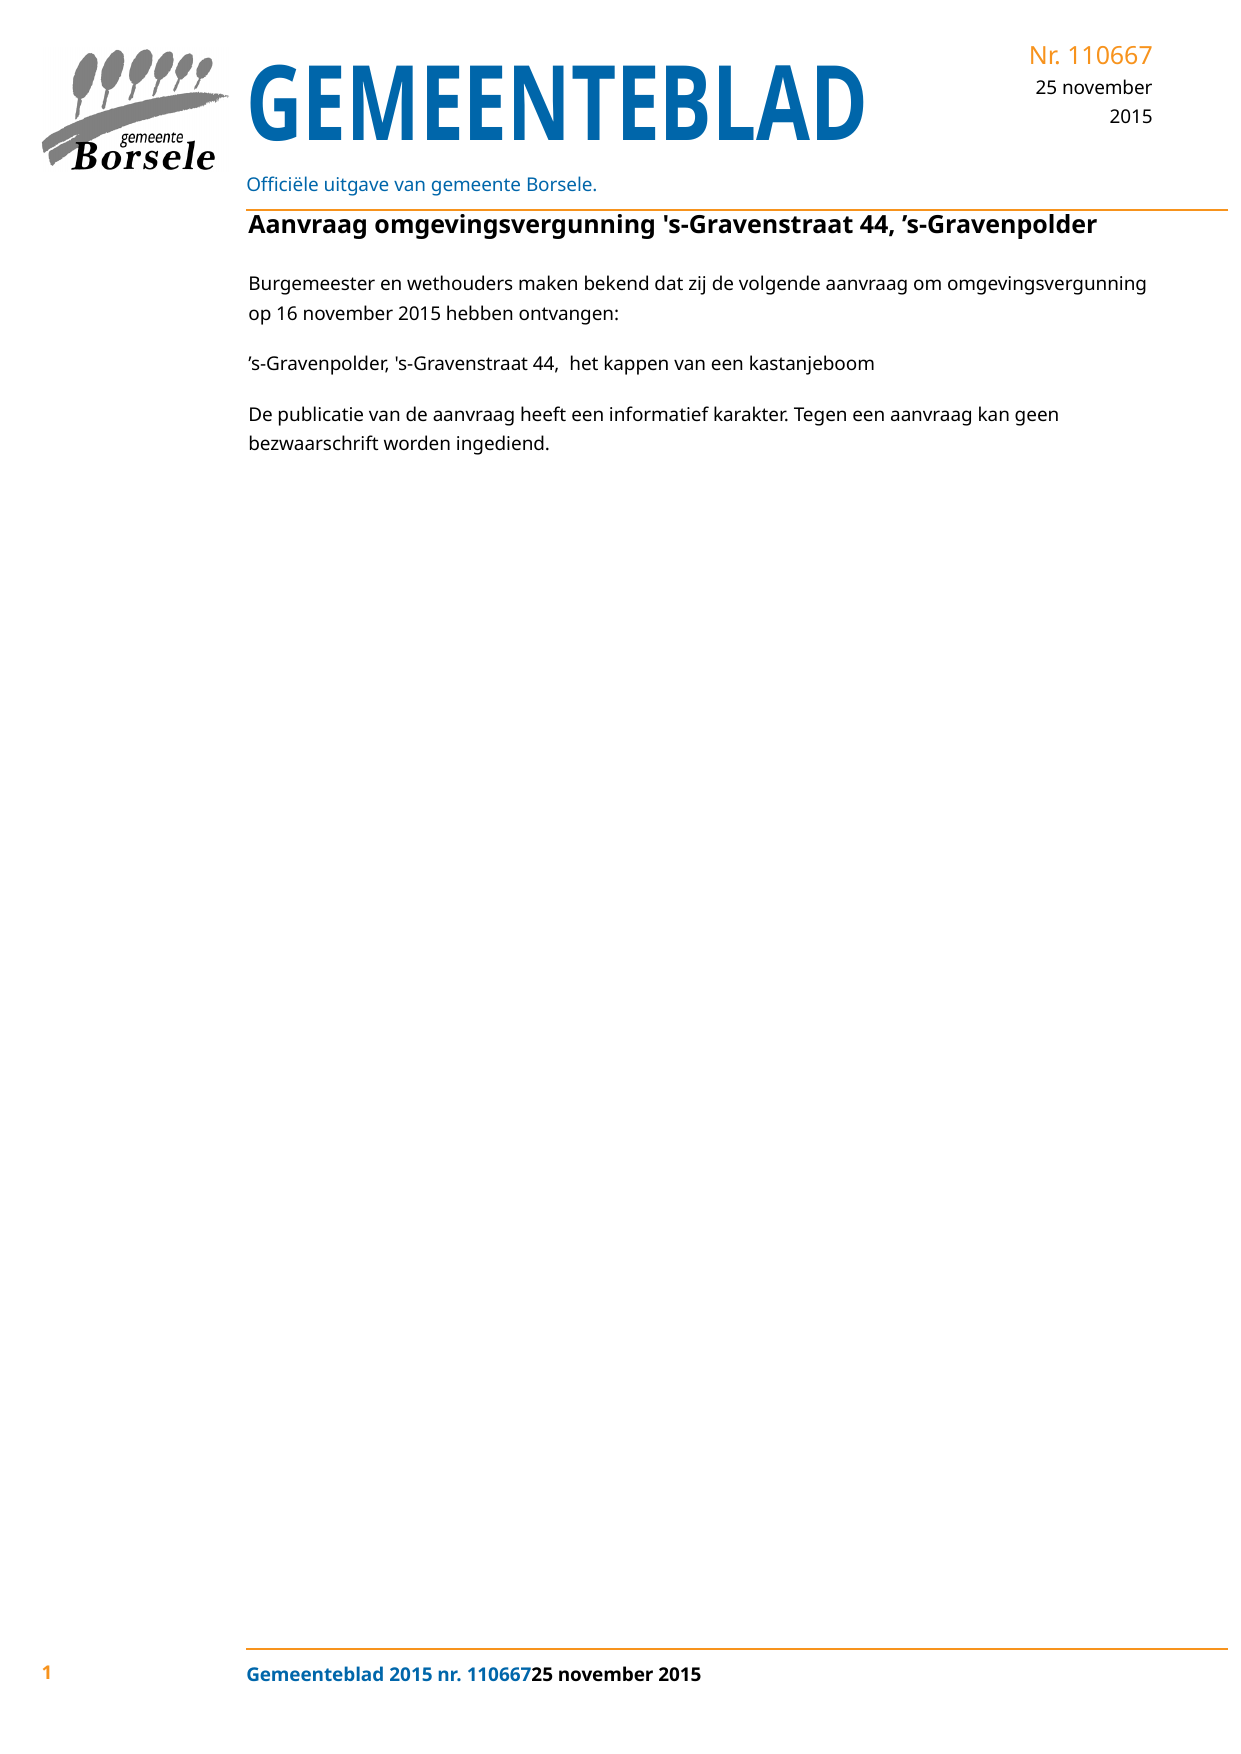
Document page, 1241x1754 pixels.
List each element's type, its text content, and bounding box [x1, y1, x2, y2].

text Aanvraag omgevingsvergunning 's-Gravenstraat 44, ’s-Gravenpolder [248, 211, 1152, 241]
text ’s-Gravenpolder, 's-Gravenstraat 44, het kappen van een kastanjeboom [248, 350, 1152, 376]
text Burgemeester en wethouders maken bekend dat zij de volgende aanvraag om omgevingsvergunning op 16 november 2015 hebben ontvangen: [248, 270, 1152, 326]
picture [41, 47, 231, 172]
text De publicatie van de aanvraag heeft een informatief karakter. Tegen een aanvraag kan geen bezwaarschrift worden ingediend. [248, 401, 1152, 456]
